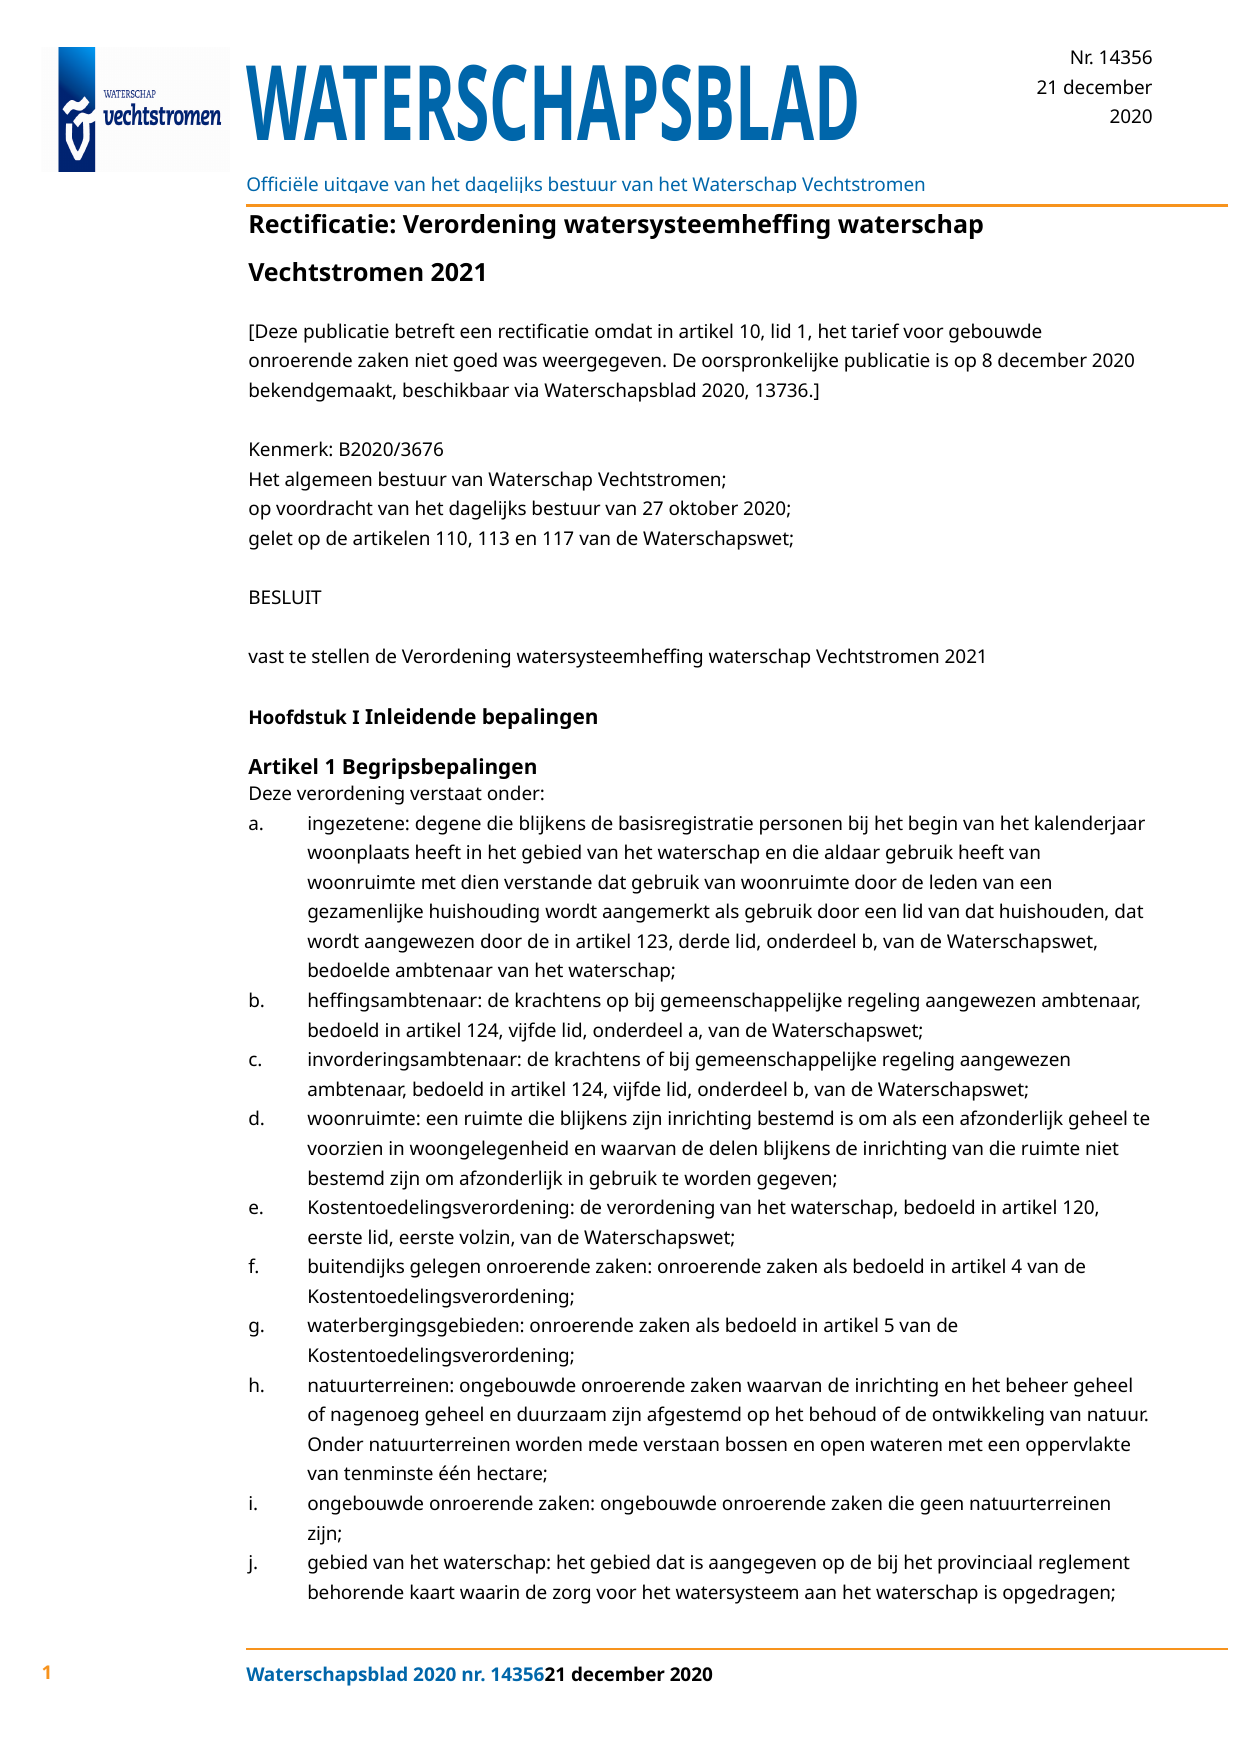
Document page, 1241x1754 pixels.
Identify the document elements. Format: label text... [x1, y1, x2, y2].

list invorderingsambtenaar: de krachtens of bij gemeenschappelijke regeling aangewezen ambtenaar, bedoeld in artikel 124, vijfde lid, onderdeel b, van de Waterschapswet; [248, 1046, 1152, 1102]
list woonruimte: een ruimte die blijkens zijn inrichting bestemd is om als een afzonderlijk geheel te voorzien in woongelegenheid en waarvan de delen blijkens de inrichting van die ruimte niet bestemd zijn om afzonderlijk in gebruik te worden gegeven; [248, 1106, 1152, 1191]
list waterbergingsgebieden: onroerende zaken als bedoeld in artikel 5 van de Kostentoedelingsverordening; [248, 1313, 1152, 1368]
text [Deze publicatie betreft een rectificatie omdat in artikel 10, lid 1, het tarief voor gebouwde onroerende zaken niet goed was weergegeven. De oorspronkelijke publicatie is op 8 december 2020 bekendgemaakt, beschikbaar via Waterschapsblad 2020, 13736.] [248, 318, 1152, 403]
list gebied van het waterschap: het gebied dat is aangegeven op de bij het provinciaal reglement behorende kaart waarin de zorg voor het watersysteem aan het waterschap is opgedragen; [248, 1549, 1152, 1605]
text op voordracht van het dagelijks bestuur van 27 oktober 2020; [248, 495, 1152, 521]
list buitendijks gelegen onroerende zaken: onroerende zaken als bedoeld in artikel 4 van de Kostentoedelingsverordening; [248, 1253, 1152, 1309]
picture [41, 47, 231, 172]
text Deze verordening verstaat onder: [248, 780, 1152, 806]
list ongebouwde onroerende zaken: ongebouwde onroerende zaken die geen natuurterreinen zijn; [248, 1490, 1152, 1546]
text Artikel 1 Begripsbepalingen [248, 752, 1152, 780]
list heffingsambtenaar: de krachtens op bij gemeenschappelijke regeling aangewezen ambtenaar, bedoeld in artikel 124, vijfde lid, onderdeel a, van de Waterschapswet; [248, 987, 1152, 1043]
text BESLUIT [248, 584, 1152, 610]
text Rectificatie: Verordening watersysteemheffing waterschap Vechtstromen 2021 [248, 207, 1152, 288]
list Kostentoedelingsverordening: de verordening van het waterschap, bedoeld in artikel 120, eerste lid, eerste volzin, van de Waterschapswet; [248, 1194, 1152, 1250]
text Kenmerk: B2020/3676 [248, 436, 1152, 462]
text vast te stellen de Verordening watersysteemheffing waterschap Vechtstromen 2021 [248, 643, 1152, 669]
text Het algemeen bestuur van Waterschap Vechtstromen; [248, 466, 1152, 492]
list ingezetene: degene die blijkens de basisregistratie personen bij het begin van het kalenderjaar woonplaats heeft in het gebied van het waterschap en die aldaar gebruik heeft van woonruimte met dien verstande dat gebruik van woonruimte door de leden van een gezamenlijke huishouding wordt aangemerkt als gebruik door een lid van dat huishouden, dat wordt aangewezen door de in artikel 123, derde lid, onderdeel b, van de Waterschapswet, bedoelde ambtenaar van het waterschap; [248, 810, 1152, 983]
text gelet op de artikelen 110, 113 en 117 van de Waterschapswet; [248, 525, 1152, 551]
list natuurterreinen: ongebouwde onroerende zaken waarvan de inrichting en het beheer geheel of nagenoeg geheel en duurzaam zijn afgestemd op het behoud of de ontwikkeling van natuur. Onder natuurterreinen worden mede verstaan bossen en open wateren met een oppervlakte van tenminste één hectare; [248, 1372, 1152, 1486]
text Hoofdstuk I Inleidende bepalingen [248, 702, 1152, 731]
